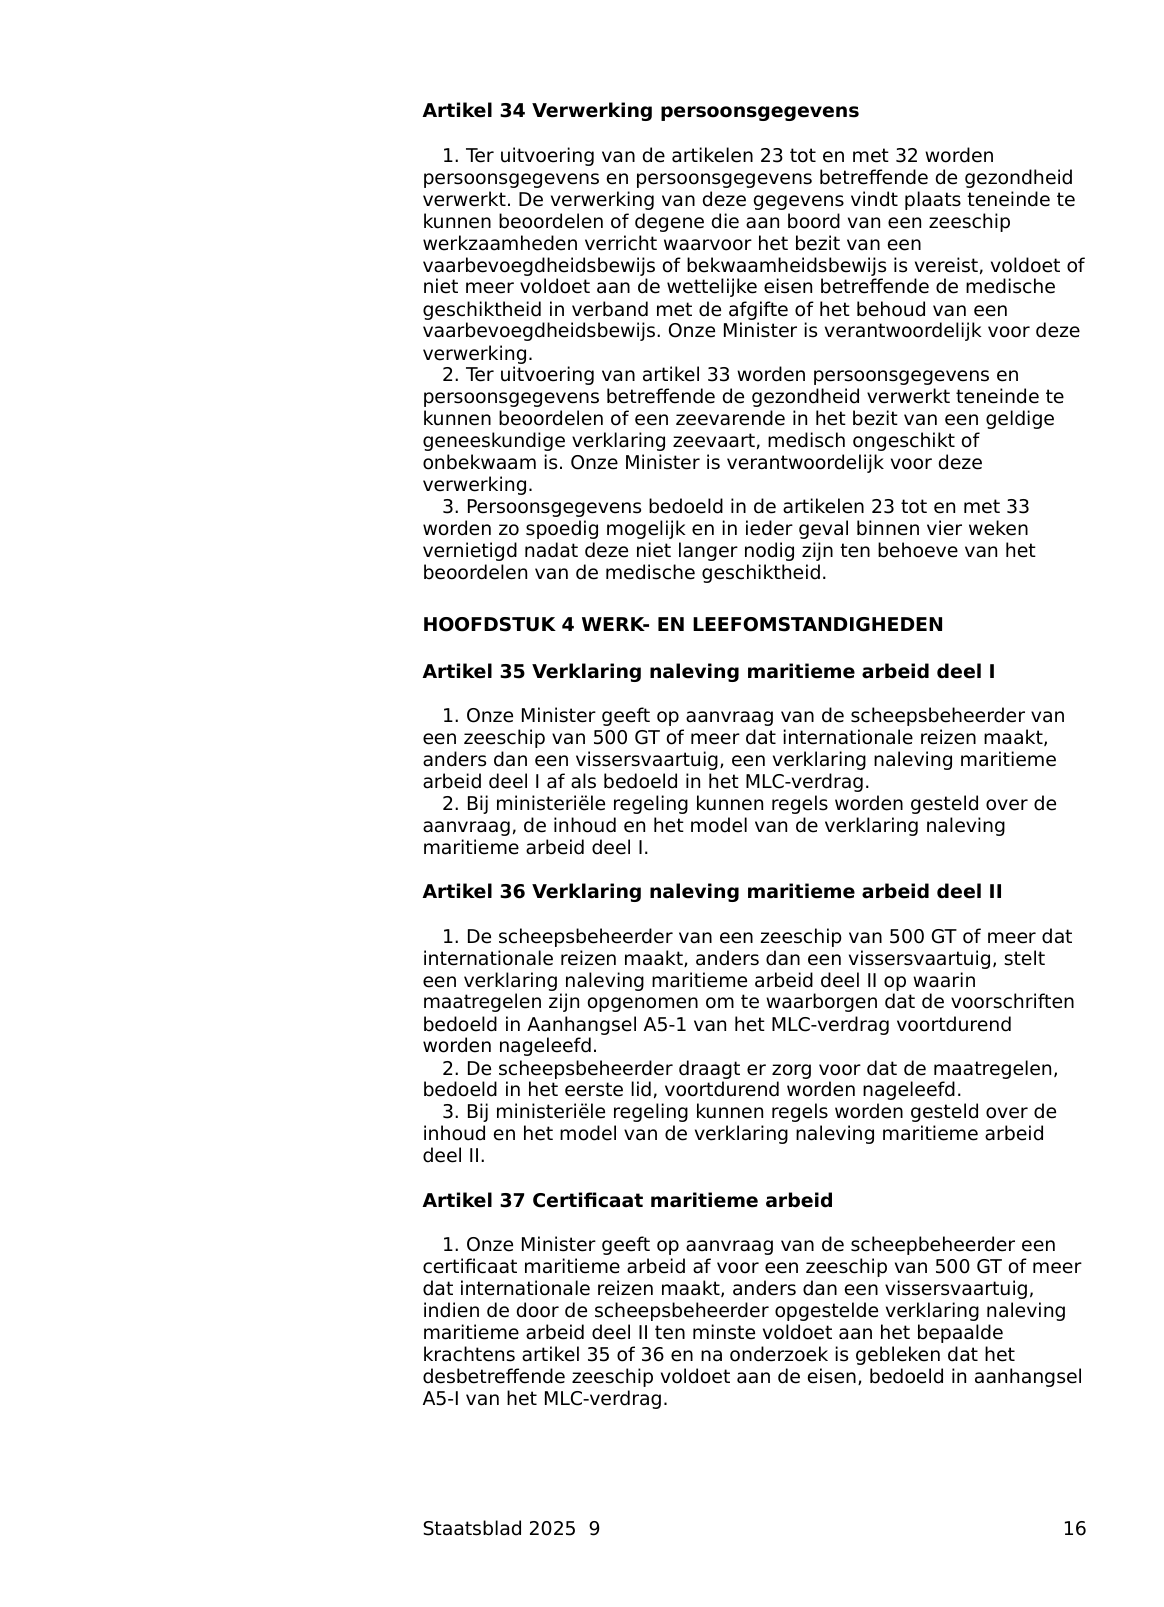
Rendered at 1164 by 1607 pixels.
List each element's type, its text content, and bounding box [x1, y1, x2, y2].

text 1. De scheepsbeheerder van een zeeschip van 500 GT of meer dat internationale reizen maakt, anders dan een vissersvaartuig, stelt een verklaring naleving maritieme arbeid deel II op waarin maatregelen zijn opgenomen om te waarborgen dat de voorschriften bedoeld in Aanhangsel A5-1 van het MLC-verdrag voortdurend worden nageleefd. [422, 926, 1087, 1057]
text 1. Ter uitvoering van de artikelen 23 tot en met 32 worden persoonsgegevens en persoonsgegevens betreffende de gezondheid verwerkt. De verwerking van deze gegevens vindt plaats teneinde te kunnen beoordelen of degene die aan boord van een zeeschip werkzaamheden verricht waarvoor het bezit van een vaarbevoegdheidsbewijs of bekwaamheidsbewijs is vereist, voldoet of niet meer voldoet aan de wettelijke eisen betreffende de medische geschiktheid in verband met de afgifte of het behoud van een vaarbevoegdheidsbewijs. Onze Minister is verantwoordelijk voor deze verwerking. [422, 144, 1087, 364]
text 3. Persoonsgegevens bedoeld in de artikelen 23 tot en met 33 worden zo spoedig mogelijk en in ieder geval binnen vier weken vernietigd nadat deze niet langer nodig zijn ten behoeve van het beoordelen van de medische geschiktheid. [422, 496, 1087, 584]
subtitle Artikel 35 Verklaring naleving maritieme arbeid deel I [422, 661, 1087, 683]
text 2. Ter uitvoering van artikel 33 worden persoonsgegevens en persoonsgegevens betreffende de gezondheid verwerkt teneinde te kunnen beoordelen of een zeevarende in het bezit van een geldige geneeskundige verklaring zeevaart, medisch ongeschikt of onbekwaam is. Onze Minister is verantwoordelijk voor deze verwerking. [422, 364, 1087, 496]
subtitle Artikel 34 Verwerking persoonsgegevens [422, 100, 1087, 122]
subtitle HOOFDSTUK 4 WERK- EN LEEFOMSTANDIGHEDEN [422, 614, 1087, 636]
subtitle Artikel 36 Verklaring naleving maritieme arbeid deel II [422, 881, 1087, 903]
text 3. Bij ministeriële regeling kunnen regels worden gesteld over de inhoud en het model van de verklaring naleving maritieme arbeid deel II. [422, 1101, 1087, 1167]
text 2. De scheepsbeheerder draagt er zorg voor dat de maatregelen, bedoeld in het eerste lid, voortdurend worden nageleefd. [422, 1057, 1087, 1101]
text 1. Onze Minister geeft op aanvraag van de scheepbeheerder een certificaat maritieme arbeid af voor een zeeschip van 500 GT of meer dat internationale reizen maakt, anders dan een vissersvaartuig, indien de door de scheepsbeheerder opgestelde verklaring naleving maritieme arbeid deel II ten minste voldoet aan het bepaalde krachtens artikel 35 of 36 en na onderzoek is gebleken dat het desbetreffende zeeschip voldoet aan de eisen, bedoeld in aanhangsel A5-I van het MLC-verdrag. [422, 1234, 1087, 1409]
text 1. Onze Minister geeft op aanvraag van de scheepsbeheerder van een zeeschip van 500 GT of meer dat internationale reizen maakt, anders dan een vissersvaartuig, een verklaring naleving maritieme arbeid deel I af als bedoeld in het MLC-verdrag. [422, 705, 1087, 793]
subtitle Artikel 37 Certificaat maritieme arbeid [422, 1189, 1087, 1211]
text 2. Bij ministeriële regeling kunnen regels worden gesteld over de aanvraag, de inhoud en het model van de verklaring naleving maritieme arbeid deel I. [422, 793, 1087, 859]
